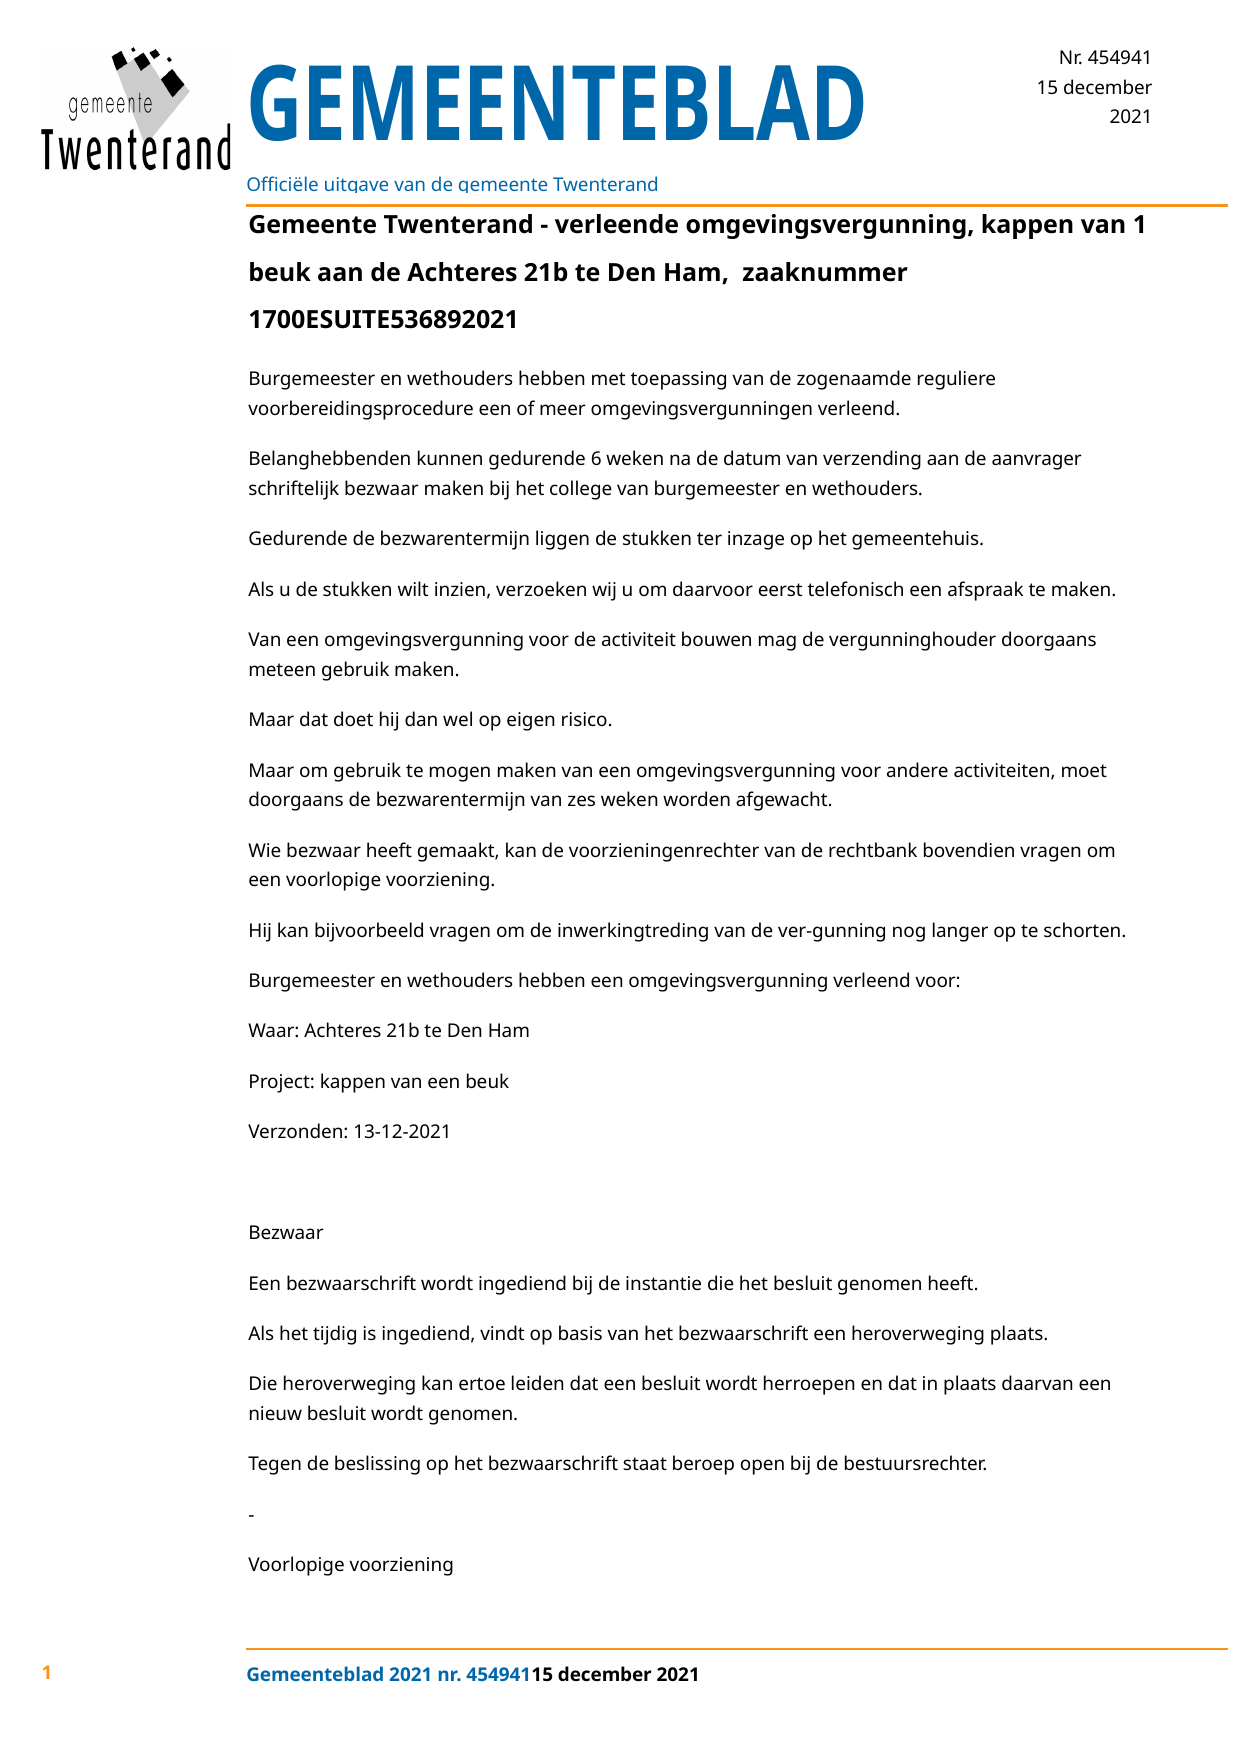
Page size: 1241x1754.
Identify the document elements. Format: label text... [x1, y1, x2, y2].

text Die heroverweging kan ertoe leiden dat een besluit wordt herroepen en dat in plaats daarvan een nieuw besluit wordt genomen. [248, 1371, 1152, 1426]
text Belanghebbenden kunnen gedurende 6 weken na de datum van verzending aan de aanvrager schriftelijk bezwaar maken bij het college van burgemeester en wethouders. [248, 446, 1152, 501]
text Gedurende de bezwarentermijn liggen de stukken ter inzage op het gemeentehuis. [248, 526, 1152, 551]
text Burgemeester en wethouders hebben een omgevingsvergunning verleend voor: [248, 967, 1152, 993]
text Maar om gebruik te mogen maken van een omgevingsvergunning voor andere activiteiten, moet doorgaans de bezwarentermijn van zes weken worden afgewacht. [248, 757, 1152, 812]
text Een bezwaarschrift wordt ingediend bij de instantie die het besluit genomen heeft. [248, 1270, 1152, 1295]
text Als u de stukken wilt inzien, verzoeken wij u om daarvoor eerst telefonisch een afspraak te maken. [248, 576, 1152, 602]
text Hij kan bijvoorbeeld vragen om de inwerkingtreding van de ver-gunning nog langer op te schorten. [248, 917, 1152, 942]
text Burgemeester en wethouders hebben met toepassing van de zogenaamde reguliere voorbereidingsprocedure een of meer omgevingsvergunningen verleend. [248, 366, 1152, 421]
text Van een omgevingsvergunning voor de activiteit bouwen mag de vergunninghouder doorgaans meteen gebruik maken. [248, 626, 1152, 682]
text Bezwaar [248, 1219, 1152, 1245]
text Wie bezwaar heeft gemaakt, kan de voorzieningenrechter van de rechtbank bovendien vragen om een voorlopige voorziening. [248, 837, 1152, 892]
text - [248, 1501, 1152, 1527]
text Gemeente Twenterand - verleende omgevingsvergunning, kappen van 1 beuk aan de Achteres 21b te Den Ham, zaaknummer 1700ESUITE536892021 [248, 207, 1152, 336]
text Voorlopige voorziening [248, 1551, 1152, 1577]
text Als het tijdig is ingediend, vindt op basis van het bezwaarschrift een heroverweging plaats. [248, 1320, 1152, 1346]
text Waar: Achteres 21b te Den Ham [248, 1018, 1152, 1043]
picture [41, 47, 231, 172]
text Tegen de beslissing op het bezwaarschrift staat beroep open bij de bestuursrechter. [248, 1451, 1152, 1476]
text Project: kappen van een beuk [248, 1068, 1152, 1094]
text Verzonden: 13-12-2021 [248, 1118, 1152, 1144]
text Maar dat doet hij dan wel op eigen risico. [248, 706, 1152, 732]
